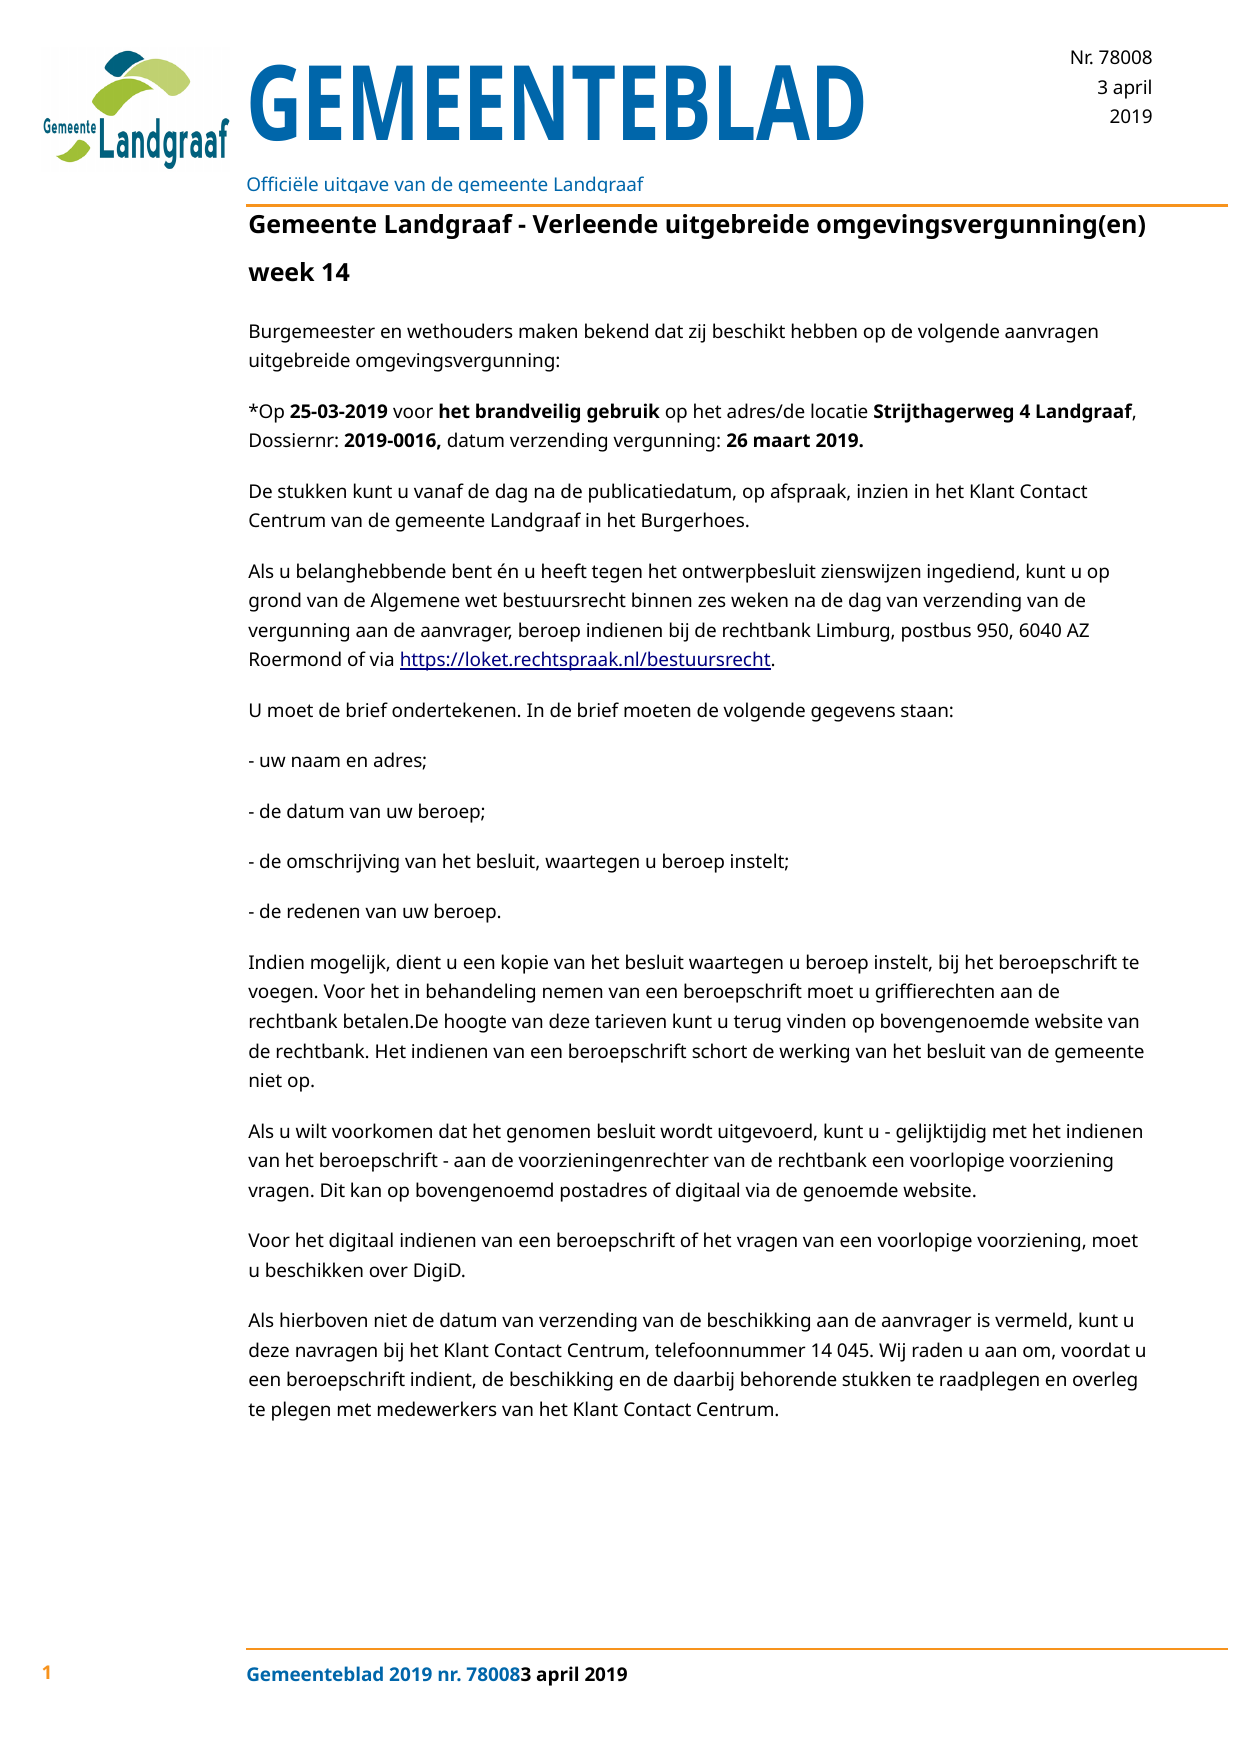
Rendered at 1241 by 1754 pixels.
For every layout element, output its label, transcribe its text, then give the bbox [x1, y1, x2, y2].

text Gemeente Landgraaf - Verleende uitgebreide omgevingsvergunning(en) week 14 [248, 207, 1152, 288]
text - de redenen van uw beroep. [248, 899, 1152, 924]
text - de omschrijving van het besluit, waartegen u beroep instelt; [248, 848, 1152, 874]
picture [41, 47, 231, 172]
text U moet de brief ondertekenen. In de brief moeten de volgende gegevens staan: [248, 697, 1152, 723]
text Als u wilt voorkomen dat het genomen besluit wordt uitgevoerd, kunt u - gelijktijdig met het indienen van het beroepschrift - aan de voorzieningenrechter van de rechtbank een voorlopige voorziening vragen. Dit kan op bovengenoemd postadres of digitaal via de genoemde website. [248, 1118, 1152, 1203]
text - uw naam en adres; [248, 747, 1152, 773]
text Burgemeester en wethouders maken bekend dat zij beschikt hebben op de volgende aanvragen uitgebreide omgevingsvergunning: [248, 318, 1152, 373]
text Als u belanghebbende bent én u heeft tegen het ontwerpbesluit zienswijzen ingediend, kunt u op grond van de Algemene wet bestuursrecht binnen zes weken na de dag van verzending van de vergunning aan de aanvrager, beroep indienen bij de rechtbank Limburg, postbus 950, 6040 AZ Roermond of via https://loket.rechtspraak.nl/bestuursrecht. [248, 558, 1152, 672]
text *Op 25-03-2019 voor het brandveilig gebruik op het adres/de locatie Strijthagerweg 4 Landgraaf, Dossiernr: 2019-0016, datum verzending vergunning: 26 maart 2019. [248, 398, 1152, 453]
text Voor het digitaal indienen van een beroepschrift of het vragen van een voorlopige voorziening, moet u beschikken over DigiD. [248, 1227, 1152, 1283]
text De stukken kunt u vanaf de dag na de publicatiedatum, op afspraak, inzien in het Klant Contact Centrum van de gemeente Landgraaf in het Burgerhoes. [248, 478, 1152, 533]
text Indien mogelijk, dient u een kopie van het besluit waartegen u beroep instelt, bij het beroepschrift te voegen. Voor het in behandeling nemen van een beroepschrift moet u griffierechten aan de rechtbank betalen.De hoogte van deze tarieven kunt u terug vinden op bovengenoemde website van de rechtbank. Het indienen van een beroepschrift schort de werking van het besluit van de gemeente niet op. [248, 949, 1152, 1093]
text Als hierboven niet de datum van verzending van de beschikking aan de aanvrager is vermeld, kunt u deze navragen bij het Klant Contact Centrum, telefoonnummer 14 045. Wij raden u aan om, voordat u een beroepschrift indient, de beschikking en de daarbij behorende stukken te raadplegen en overleg te plegen met medewerkers van het Klant Contact Centrum. [248, 1307, 1152, 1422]
text - de datum van uw beroep; [248, 798, 1152, 824]
